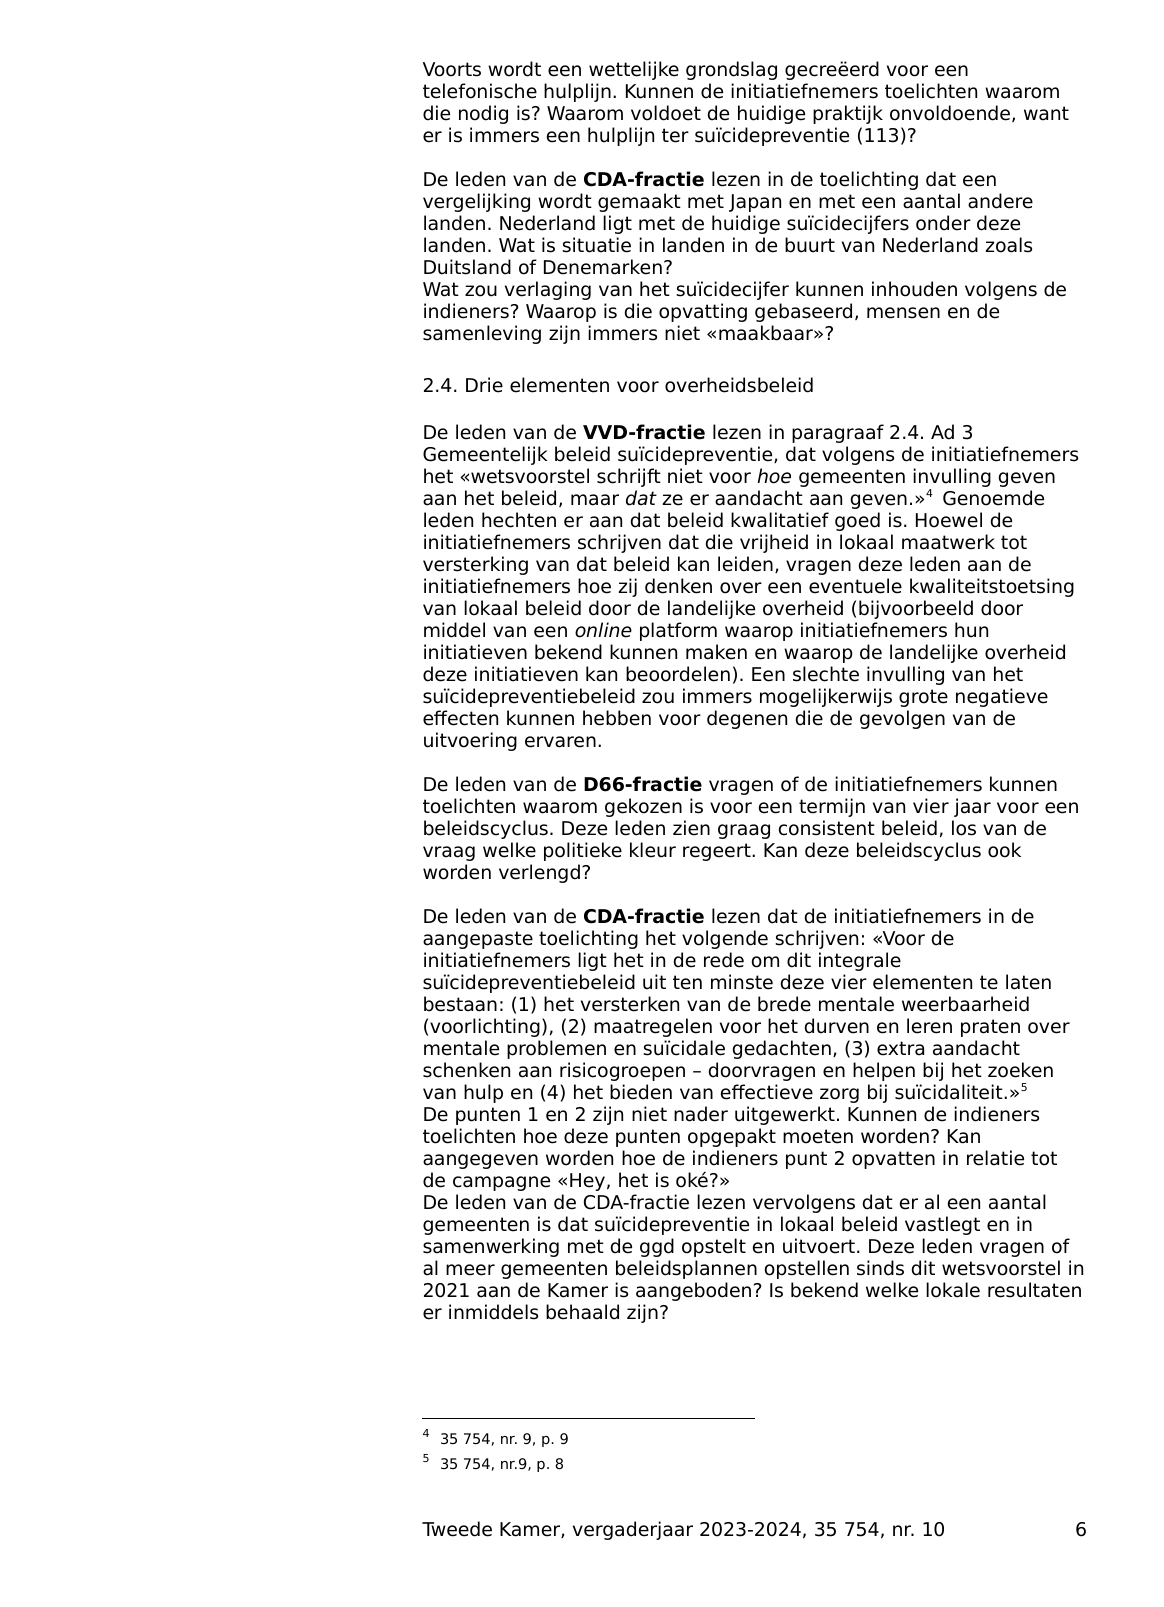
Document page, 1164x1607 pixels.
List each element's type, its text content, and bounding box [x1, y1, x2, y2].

text De punten 1 en 2 zijn niet nader uitgewerkt. Kunnen de indieners toelichten hoe deze punten opgepakt moeten worden? Kan aangegeven worden hoe de indieners punt 2 opvatten in relatie tot de campagne «Hey, het is oké?» [422, 1104, 1087, 1192]
text De leden van de D66-fractie vragen of de initiatiefnemers kunnen toelichten waarom gekozen is voor een termijn van vier jaar voor een beleidscyclus. Deze leden zien graag consistent beleid, los van de vraag welke politieke kleur regeert. Kan deze beleidscyclus ook worden verlengd? [422, 774, 1087, 884]
text Voorts wordt een wettelijke grondslag gecreëerd voor een telefonische hulplijn. Kunnen de initiatiefnemers toelichten waarom die nodig is? Waarom voldoet de huidige praktijk onvoldoende, want er is immers een hulplijn ter suïcidepreventie (113)? [422, 59, 1087, 147]
text De leden van de CDA-fractie lezen vervolgens dat er al een aantal gemeenten is dat suïcidepreventie in lokaal beleid vastlegt en in samenwerking met de ggd opstelt en uitvoert. Deze leden vragen of al meer gemeenten beleidsplannen opstellen sinds dit wetsvoorstel in 2021 aan de Kamer is aangeboden? Is bekend welke lokale resultaten er inmiddels behaald zijn? [422, 1192, 1087, 1323]
text De leden van de CDA-fractie lezen in de toelichting dat een vergelijking wordt gemaakt met Japan en met een aantal andere landen. Nederland ligt met de huidige suïcidecijfers onder deze landen. Wat is situatie in landen in de buurt van Nederland zoals Duitsland of Denemarken? [422, 169, 1087, 279]
text Wat zou verlaging van het suïcidecijfer kunnen inhouden volgens de indieners? Waarop is die opvatting gebaseerd, mensen en de samenleving zijn immers niet «maakbaar»? [422, 279, 1087, 345]
text 35 754, nr.9, p. 8 [422, 1452, 1087, 1474]
text De leden van de CDA-fractie lezen dat de initiatiefnemers in de aangepaste toelichting het volgende schrijven: «Voor de initiatiefnemers ligt het in de rede om dit integrale suïcidepreventiebeleid uit ten minste deze vier elementen te laten bestaan: (1) het versterken van de brede mentale weerbaarheid (voorlichting), (2) maatregelen voor het durven en leren praten over mentale problemen en suïcidale gedachten, (3) extra aandacht schenken aan risicogroepen – doorvragen en helpen bij het zoeken van hulp en (4) het bieden van effectieve zorg bij suïcidaliteit.» [422, 906, 1087, 1104]
text De leden van de VVD-fractie lezen in paragraaf 2.4. Ad 3 Gemeentelijk beleid suïcidepreventie, dat volgens de initiatiefnemers het «wetsvoorstel schrijft niet voor hoe gemeenten invulling geven aan het beleid, maar dat ze er aandacht aan geven.» Genoemde leden hechten er aan dat beleid kwalitatief goed is. Hoewel de initiatiefnemers schrijven dat die vrijheid in lokaal maatwerk tot versterking van dat beleid kan leiden, vragen deze leden aan de initiatiefnemers hoe zij denken over een eventuele kwaliteitstoetsing van lokaal beleid door de landelijke overheid (bijvoorbeeld door middel van een online platform waarop initiatiefnemers hun initiatieven bekend kunnen maken en waarop de landelijke overheid deze initiatieven kan beoordelen). Een slechte invulling van het suïcidepreventiebeleid zou immers mogelijkerwijs grote negatieve effecten kunnen hebben voor degenen die de gevolgen van de uitvoering ervaren. [422, 422, 1087, 752]
subtitle 2.4. Drie elementen voor overheidsbeleid [422, 375, 1087, 397]
text 35 754, nr. 9, p. 9 [422, 1427, 1087, 1449]
